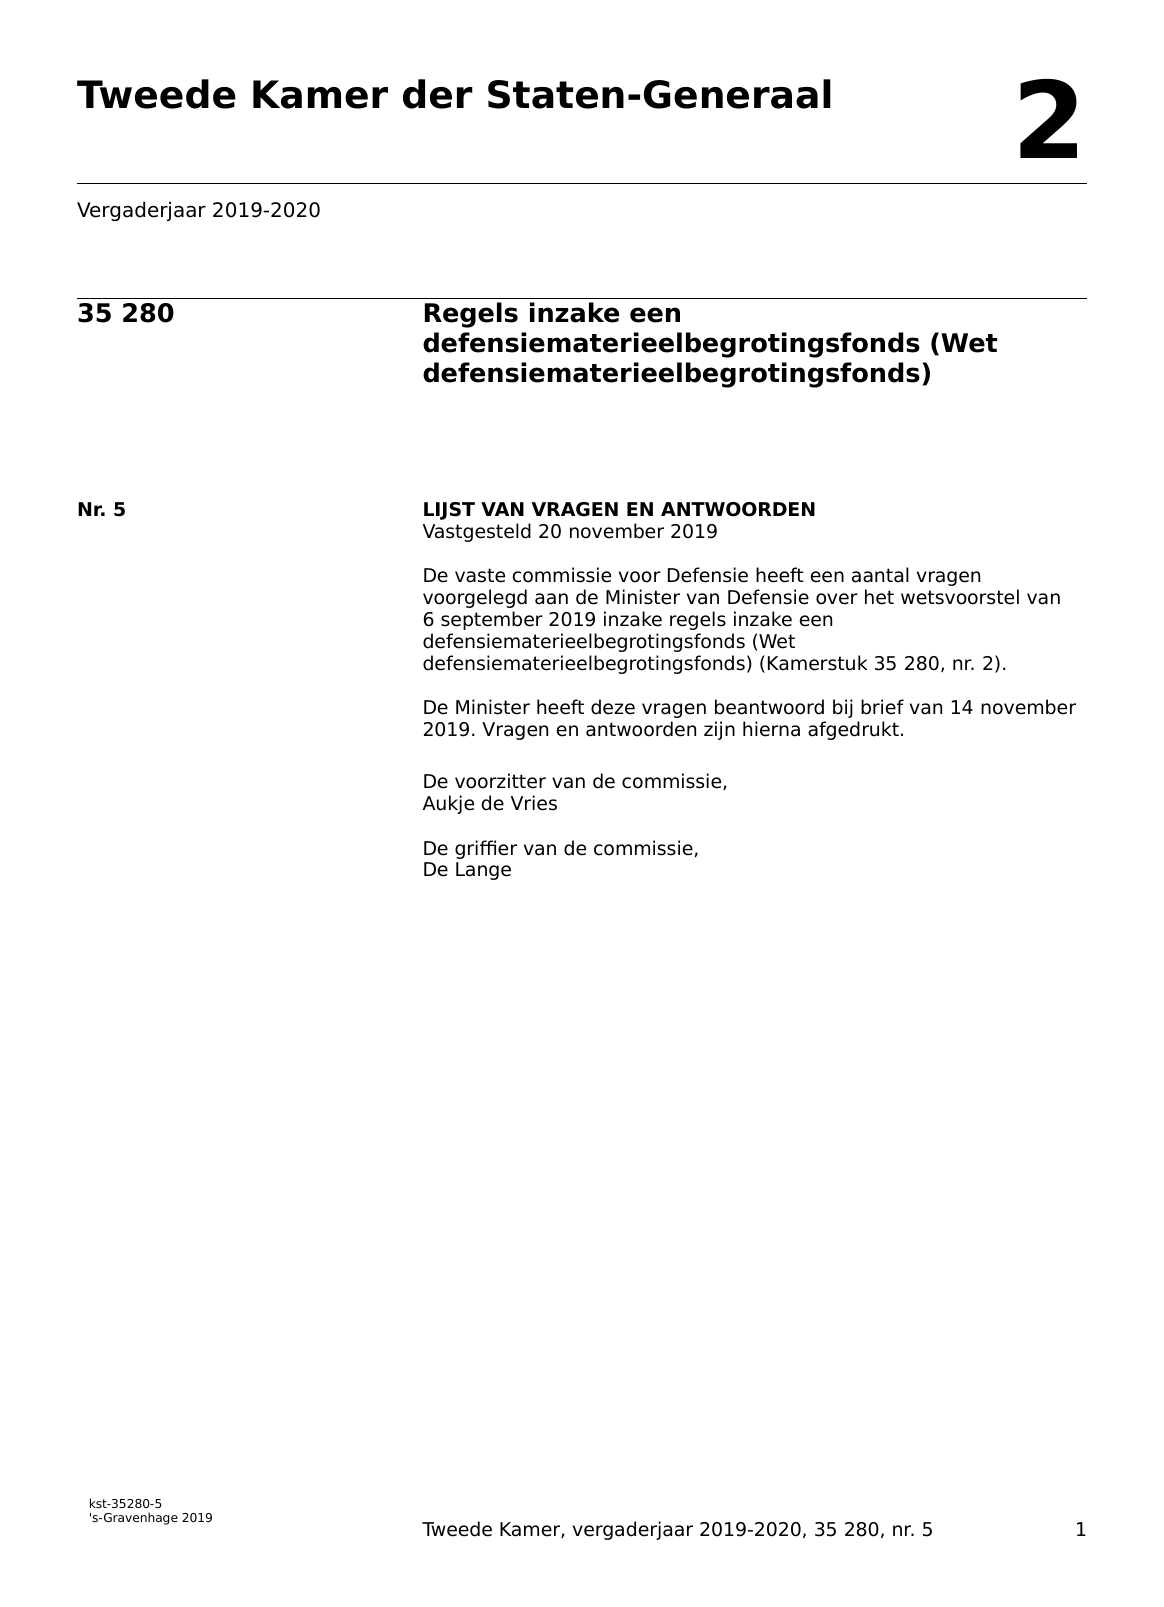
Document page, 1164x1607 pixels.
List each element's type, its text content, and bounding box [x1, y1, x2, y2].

subtitle Nr. 5 LIJST VAN VRAGEN EN ANTWOORDEN [77, 499, 1087, 521]
text De voorzitter van de commissie, Aukje de Vries [422, 771, 1087, 815]
table_cell Vergaderjaar 2019-2020 [77, 184, 1087, 298]
text De griffier van de commissie, De Lange [422, 837, 1087, 881]
text 's-Gravenhage 2019 [88, 1511, 323, 1525]
text Vastgesteld 20 november 2019 [422, 521, 1087, 543]
text kst-35280-5 [88, 1497, 323, 1511]
text De vaste commissie voor Defensie heeft een aantal vragen voorgelegd aan de Minister van Defensie over het wetsvoorstel van 6 september 2019 inzake regels inzake een defensiematerieelbegrotingsfonds (Wet defensiematerieelbegrotingsfonds) (Kamerstuk 35 280, nr. 2). [422, 565, 1087, 675]
table_header 2 [886, 59, 1087, 183]
table_header Tweede Kamer der Staten-Generaal [77, 59, 886, 183]
subtitle 35 280 Regels inzake een defensiematerieelbegrotingsfonds (Wet defensiematerieelbegrotingsfonds) [77, 299, 1087, 388]
text De Minister heeft deze vragen beantwoord bij brief van 14 november 2019. Vragen en antwoorden zijn hierna afgedrukt. [422, 697, 1087, 741]
